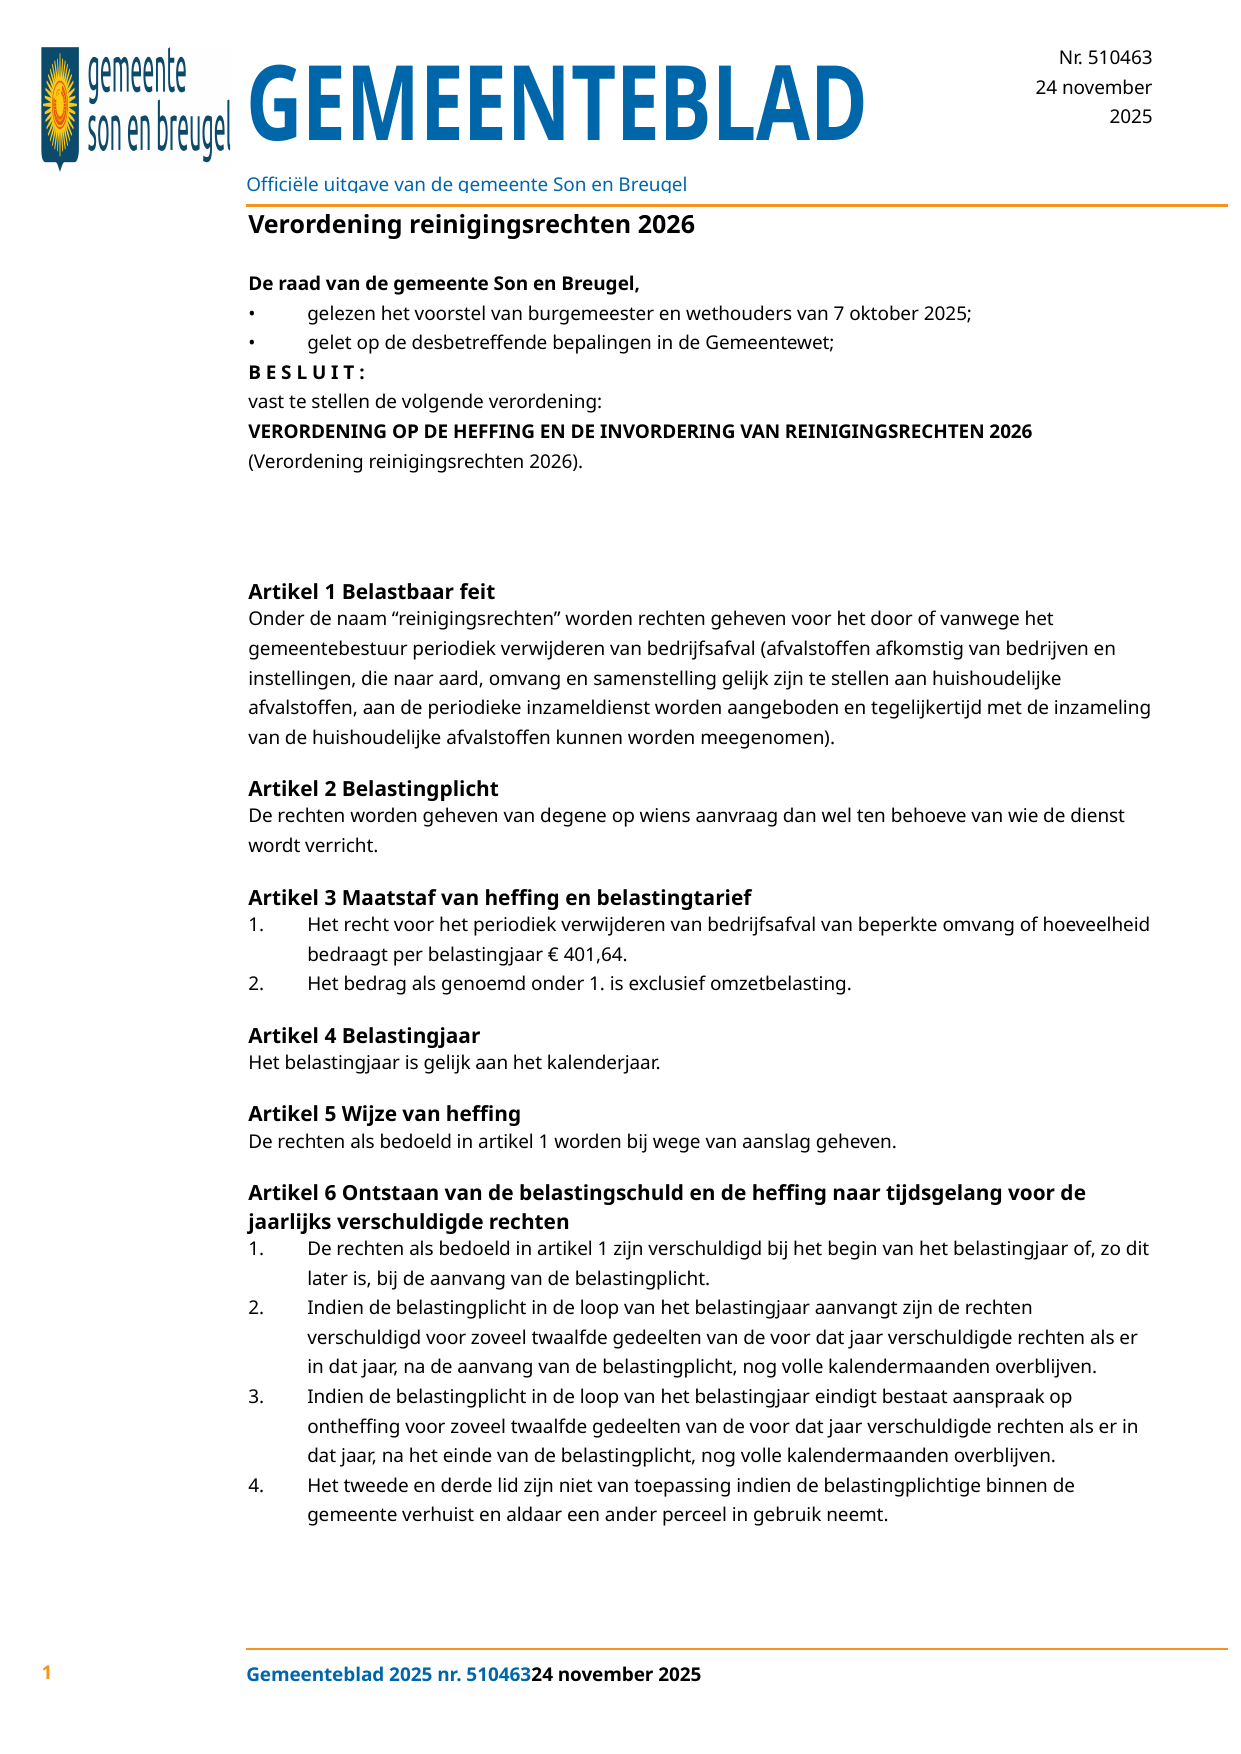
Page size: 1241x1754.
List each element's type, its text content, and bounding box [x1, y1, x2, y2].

list De rechten als bedoeld in artikel 1 zijn verschuldigd bij het begin van het belastingjaar of, zo dit later is, bij de aanvang van de belastingplicht. [248, 1235, 1152, 1291]
text Artikel 2 Belastingplicht [248, 774, 1152, 803]
text Artikel 5 Wijze van heffing [248, 1099, 1152, 1128]
text De raad van de gemeente Son en Breugel, [248, 270, 1152, 296]
text Artikel 1 Belastbaar feit [248, 577, 1152, 606]
text Onder de naam “reinigingsrechten” worden rechten geheven voor het door of vanwege het gemeentebestuur periodiek verwijderen van bedrijfsafval (afvalstoffen afkomstig van bedrijven en instellingen, die naar aard, omvang en samenstelling gelijk zijn te stellen aan huishoudelijke afvalstoffen, aan de periodieke inzameldienst worden aangeboden en tegelijkertijd met de inzameling van de huishoudelijke afvalstoffen kunnen worden meegenomen). [248, 606, 1152, 749]
list Indien de belastingplicht in de loop van het belastingjaar eindigt bestaat aanspraak op ontheffing voor zoveel twaalfde gedeelten van de voor dat jaar verschuldigde rechten als er in dat jaar, na het einde van de belastingplicht, nog volle kalendermaanden overblijven. [248, 1383, 1152, 1468]
text Artikel 6 Ontstaan van de belastingschuld en de heffing naar tijdsgelang voor de jaarlijks verschuldigde rechten [248, 1178, 1152, 1235]
text De rechten als bedoeld in artikel 1 worden bij wege van aanslag geheven. [248, 1128, 1152, 1154]
list Het tweede en derde lid zijn niet van toepassing indien de belastingplichtige binnen de gemeente verhuist en aldaar een ander perceel in gebruik neemt. [248, 1472, 1152, 1527]
text Verordening reinigingsrechten 2026 [248, 207, 1152, 241]
text VERORDENING OP DE HEFFING EN DE INVORDERING VAN REINIGINGSRECHTEN 2026 [248, 418, 1152, 444]
list Het recht voor het periodiek verwijderen van bedrijfsafval van beperkte omvang of hoeveelheid bedraagt per belastingjaar € 401,64. [248, 911, 1152, 966]
list Het bedrag als genoemd onder 1. is exclusief omzetbelasting. [248, 970, 1152, 996]
text B E S L U I T : [248, 359, 1152, 385]
text (Verordening reinigingsrechten 2026). [248, 448, 1152, 473]
text De rechten worden geheven van degene op wiens aanvraag dan wel ten behoeve van wie de dienst wordt verricht. [248, 803, 1152, 858]
text vast te stellen de volgende verordening: [248, 389, 1152, 414]
picture [41, 47, 231, 172]
list Indien de belastingplicht in de loop van het belastingjaar aanvangt zijn de rechten verschuldigd voor zoveel twaalfde gedeelten van de voor dat jaar verschuldigde rechten als er in dat jaar, na de aanvang van de belastingplicht, nog volle kalendermaanden overblijven. [248, 1294, 1152, 1379]
list gelet op de desbetreffende bepalingen in de Gemeentewet; [248, 329, 1152, 355]
text Het belastingjaar is gelijk aan het kalenderjaar. [248, 1049, 1152, 1075]
text Artikel 4 Belastingjaar [248, 1021, 1152, 1049]
list gelezen het voorstel van burgemeester en wethouders van 7 oktober 2025; [248, 300, 1152, 326]
text Artikel 3 Maatstaf van heffing en belastingtarief [248, 883, 1152, 911]
